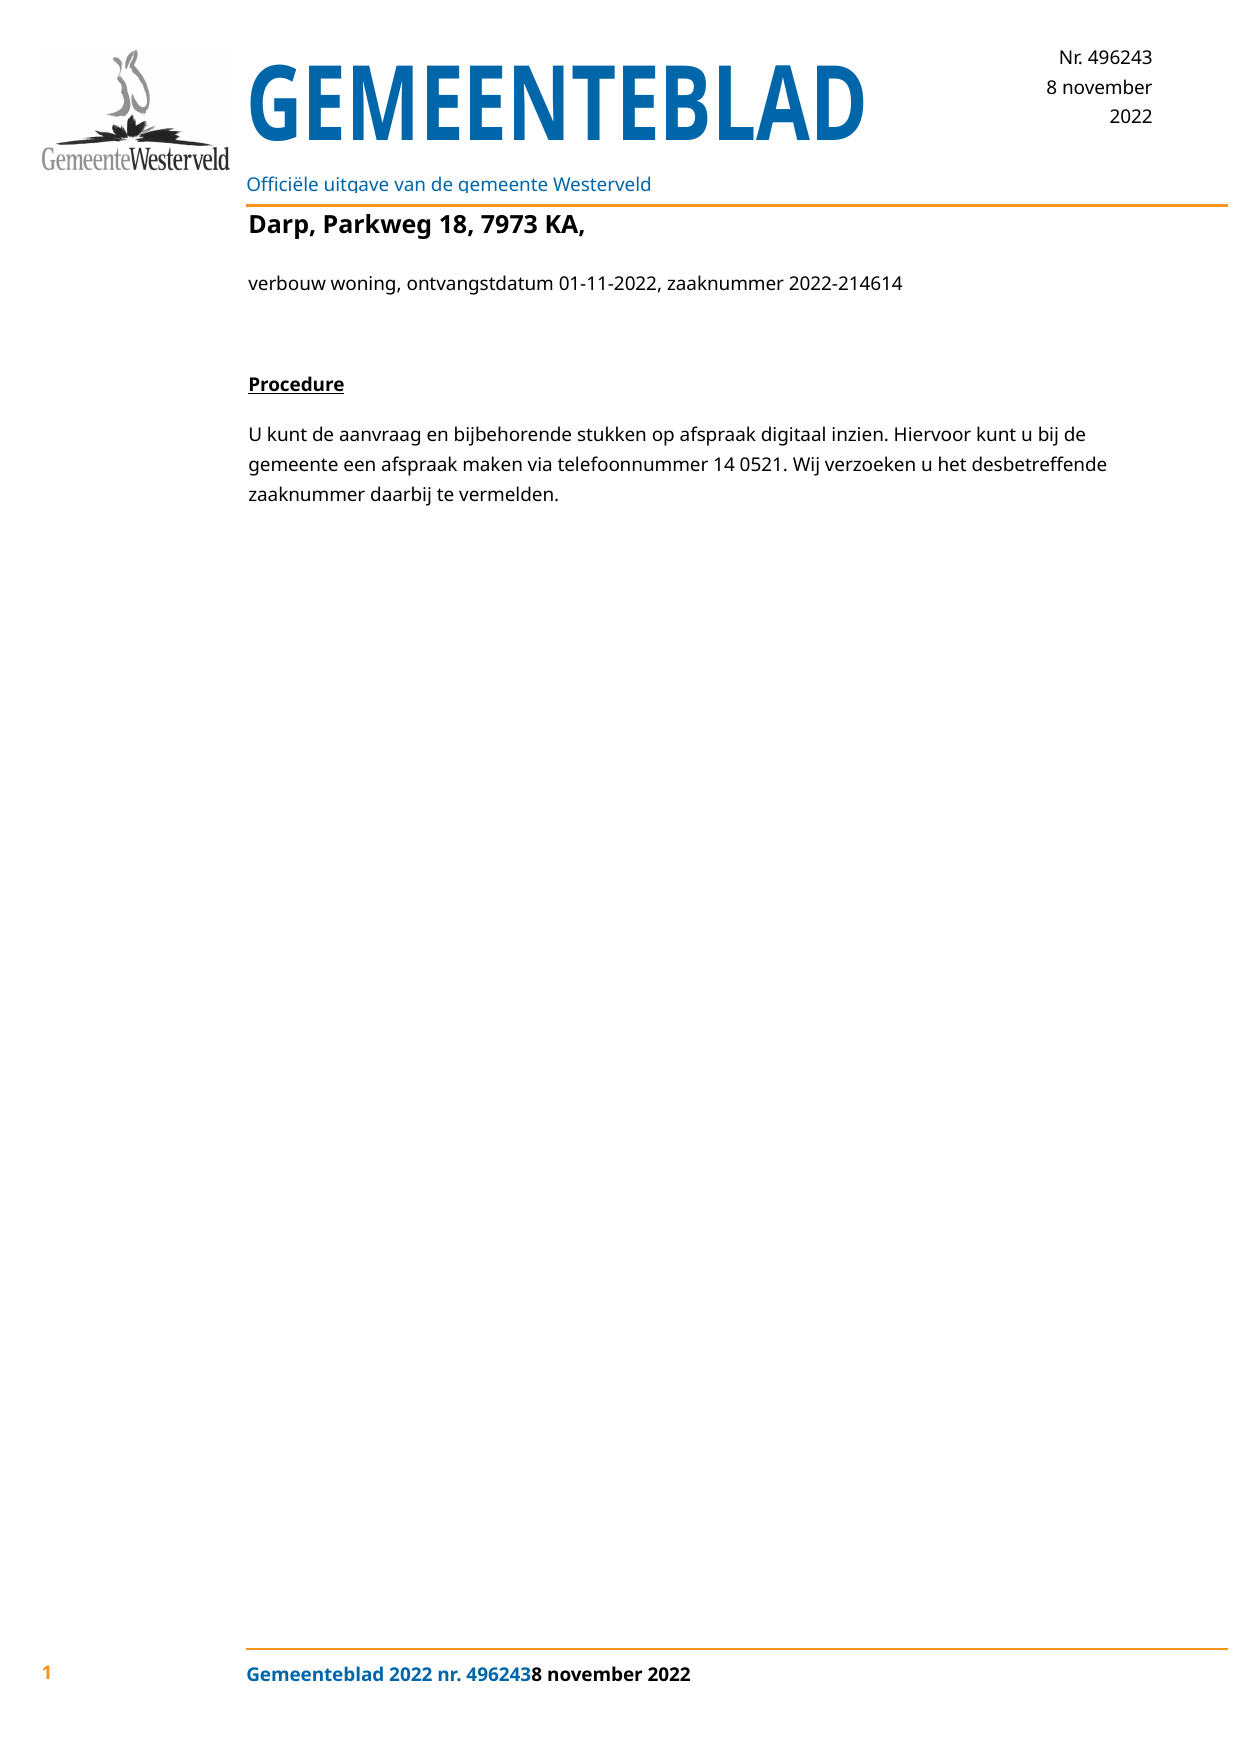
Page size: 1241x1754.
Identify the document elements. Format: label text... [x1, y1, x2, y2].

text U kunt de aanvraag en bijbehorende stukken op afspraak digitaal inzien. Hiervoor kunt u bij de gemeente een afspraak maken via telefoonnummer 14 0521. Wij verzoeken u het desbetreffende zaaknummer daarbij te vermelden. [248, 422, 1152, 506]
text Darp, Parkweg 18, 7973 KA, [248, 207, 1152, 241]
text Procedure [248, 371, 1152, 397]
picture [41, 47, 231, 172]
text verbouw woning, ontvangstdatum 01-11-2022, zaaknummer 2022-214614 [248, 270, 1152, 296]
